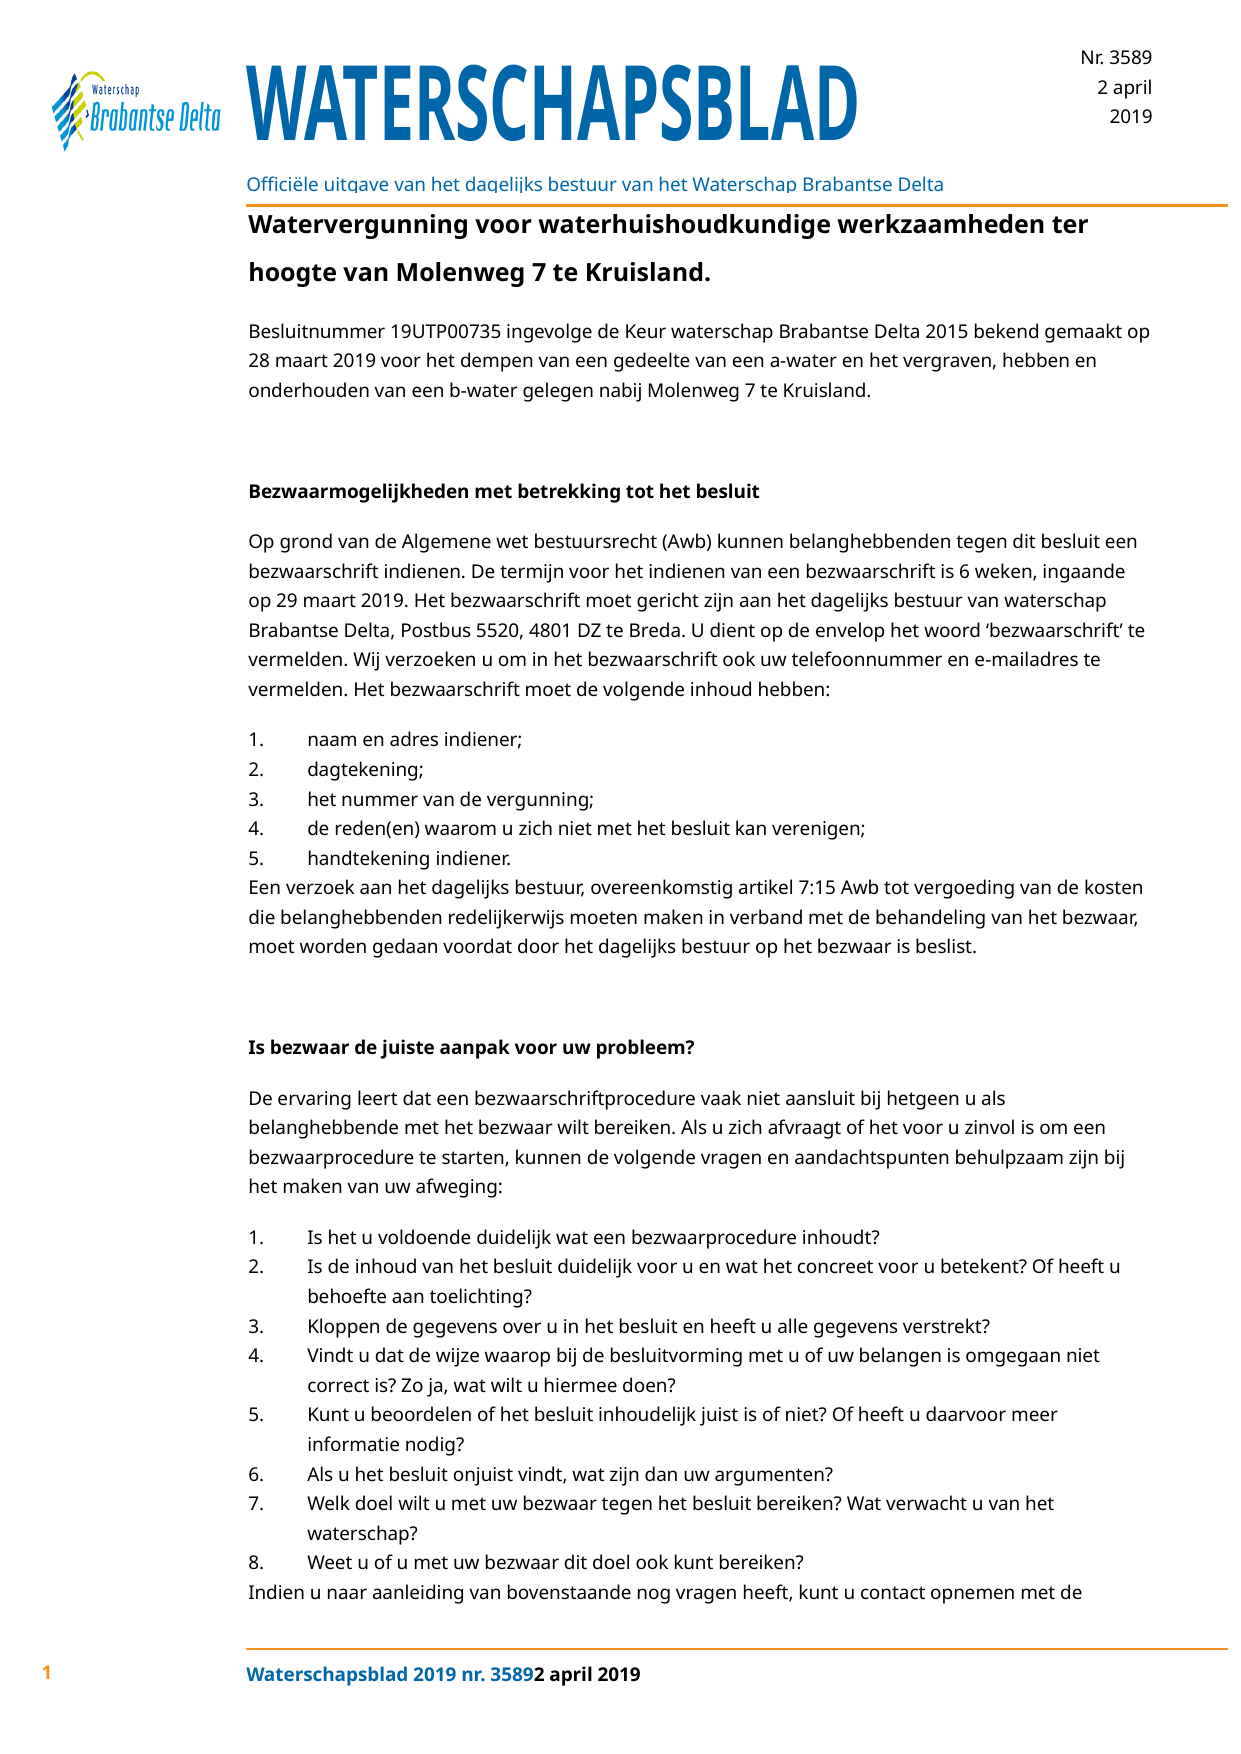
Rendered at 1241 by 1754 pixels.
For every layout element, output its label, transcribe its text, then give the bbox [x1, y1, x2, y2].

text Op grond van de Algemene wet bestuursrecht (Awb) kunnen belanghebbenden tegen dit besluit een bezwaarschrift indienen. De termijn voor het indienen van een bezwaarschrift is 6 weken, ingaande op 29 maart 2019. Het bezwaarschrift moet gericht zijn aan het dagelijks bestuur van waterschap Brabantse Delta, Postbus 5520, 4801 DZ te Breda. U dient op de envelop het woord ‘bezwaarschrift’ te vermelden. Wij verzoeken u om in het bezwaarschrift ook uw telefoonnummer en e‑mailadres te vermelden. Het bezwaarschrift moet de volgende inhoud hebben: [248, 528, 1152, 702]
list naam en adres indiener; [248, 727, 1152, 752]
list Is de inhoud van het besluit duidelijk voor u en wat het concreet voor u betekent? Of heeft u behoefte aan toelichting? [248, 1254, 1152, 1309]
list Weet u of u met uw bezwaar dit doel ook kunt bereiken? [248, 1549, 1152, 1575]
text Een verzoek aan het dagelijks bestuur, overeenkomstig artikel 7:15 Awb tot vergoeding van de kosten die belanghebbenden redelijkerwijs moeten maken in verband met de behandeling van het bezwaar, moet worden gedaan voordat door het dagelijks bestuur op het bezwaar is beslist. [248, 874, 1152, 959]
text Indien u naar aanleiding van bovenstaande nog vragen heeft, kunt u contact opnemen met de [248, 1579, 1152, 1605]
text Besluitnummer 19UTP00735 ingevolge de Keur waterschap Brabantse Delta 2015 bekend gemaakt op 28 maart 2019 voor het dempen van een gedeelte van een a-water en het vergraven, hebben en onderhouden van een b-water gelegen nabij Molenweg 7 te Kruisland. [248, 318, 1152, 403]
list Als u het besluit onjuist vindt, wat zijn dan uw argumenten? [248, 1461, 1152, 1487]
text Watervergunning voor waterhuishoudkundige werkzaamheden ter hoogte van Molenweg 7 te Kruisland. [248, 207, 1152, 288]
list dagtekening; [248, 756, 1152, 782]
text Bezwaarmogelijkheden met betrekking tot het besluit [248, 478, 1152, 504]
list Welk doel wilt u met uw bezwaar tegen het besluit bereiken? Wat verwacht u van het waterschap? [248, 1490, 1152, 1546]
list handtekening indiener. [248, 845, 1152, 871]
list Is het u voldoende duidelijk wat een bezwaarprocedure inhoudt? [248, 1224, 1152, 1250]
list het nummer van de vergunning; [248, 786, 1152, 812]
list Kloppen de gegevens over u in het besluit en heeft u alle gegevens verstrekt? [248, 1313, 1152, 1339]
list Kunt u beoordelen of het besluit inhoudelijk juist is of niet? Of heeft u daarvoor meer informatie nodig? [248, 1402, 1152, 1457]
list de reden(en) waarom u zich niet met het besluit kan verenigen; [248, 815, 1152, 841]
text Is bezwaar de juiste aanpak voor uw probleem? [248, 1034, 1152, 1060]
picture [41, 47, 231, 172]
text De ervaring leert dat een bezwaarschriftprocedure vaak niet aansluit bij hetgeen u als belanghebbende met het bezwaar wilt bereiken. Als u zich afvraagt of het voor u zinvol is om een bezwaarprocedure te starten, kunnen de volgende vragen en aandachtspunten behulpzaam zijn bij het maken van uw afweging: [248, 1085, 1152, 1199]
list Vindt u dat de wijze waarop bij de besluitvorming met u of uw belangen is omgegaan niet correct is? Zo ja, wat wilt u hiermee doen? [248, 1342, 1152, 1398]
